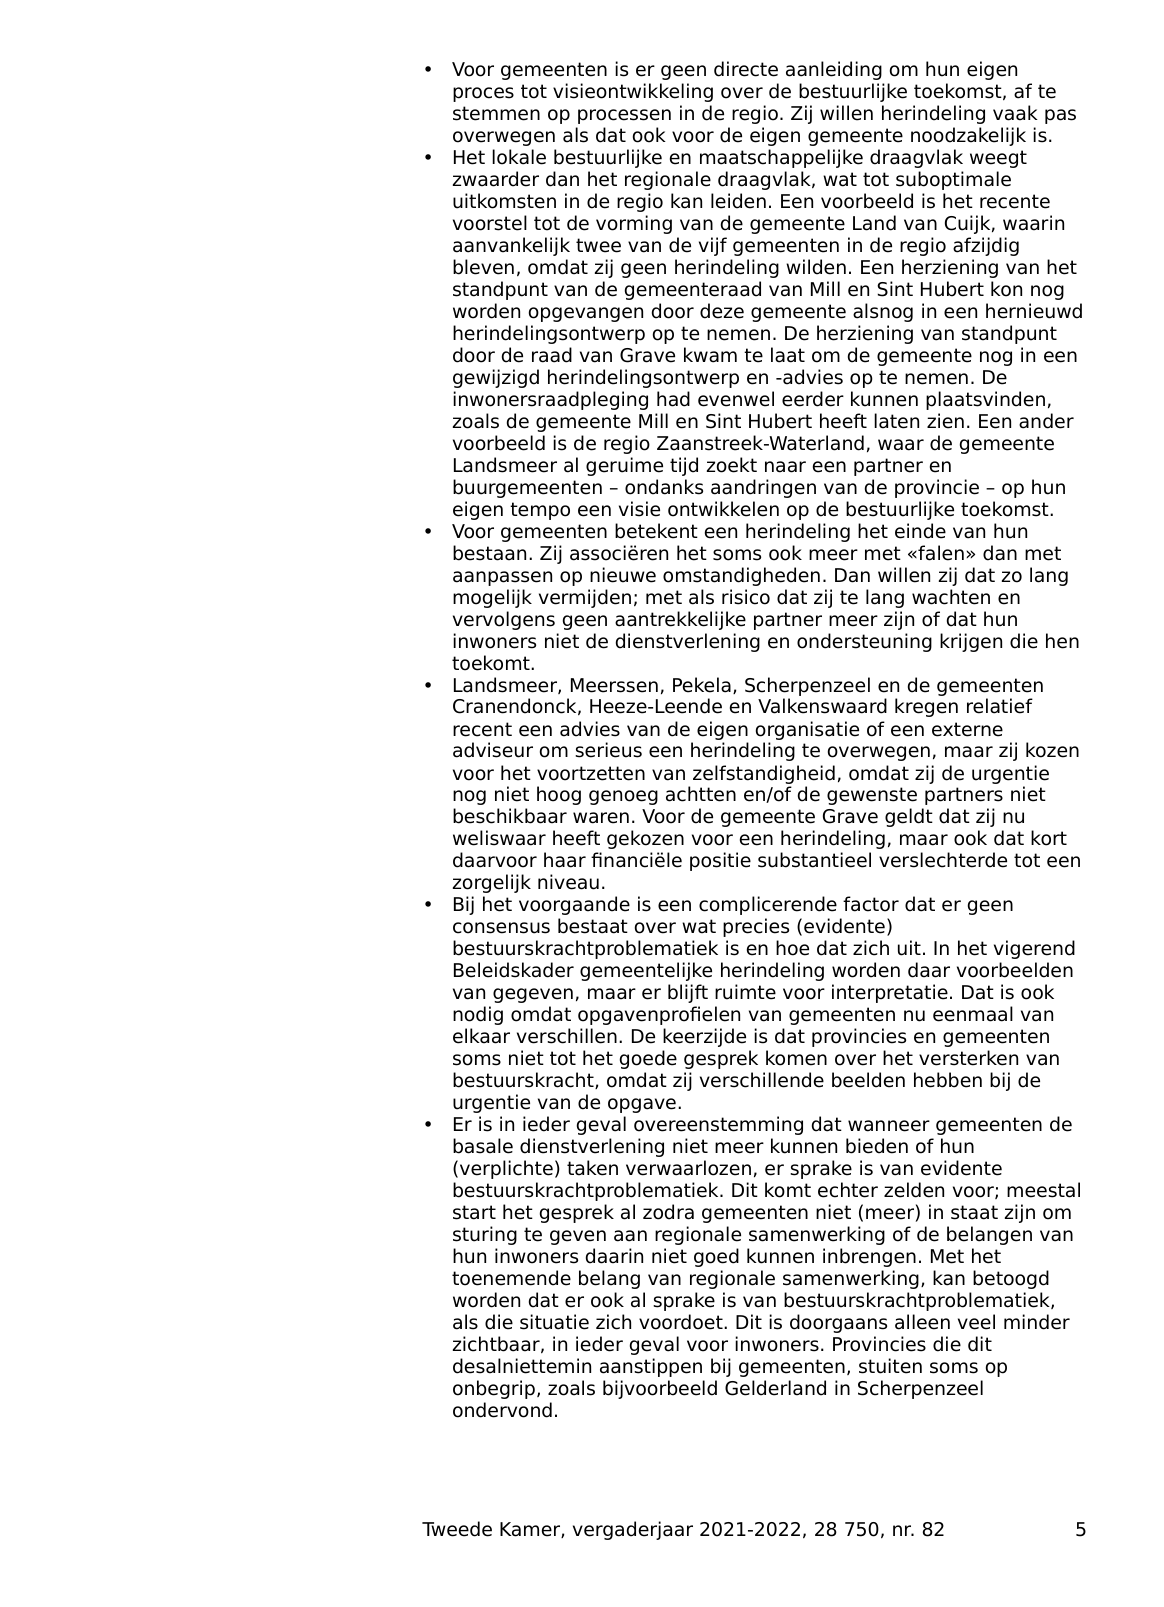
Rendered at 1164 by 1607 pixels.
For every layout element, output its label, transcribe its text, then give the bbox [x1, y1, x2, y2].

text • Voor gemeenten is er geen directe aanleiding om hun eigen proces tot visieontwikkeling over de bestuurlijke toekomst, af te stemmen op processen in de regio. Zij willen herindeling vaak pas overwegen als dat ook voor de eigen gemeente noodzakelijk is. [422, 59, 1087, 147]
text • Bij het voorgaande is een complicerende factor dat er geen consensus bestaat over wat precies (evidente) bestuurskrachtproblematiek is en hoe dat zich uit. In het vigerend Beleidskader gemeentelijke herindeling worden daar voorbeelden van gegeven, maar er blijft ruimte voor interpretatie. Dat is ook nodig omdat opgavenprofielen van gemeenten nu eenmaal van elkaar verschillen. De keerzijde is dat provincies en gemeenten soms niet tot het goede gesprek komen over het versterken van bestuurskracht, omdat zij verschillende beelden hebben bij de urgentie van de opgave. [422, 894, 1087, 1114]
text • Er is in ieder geval overeenstemming dat wanneer gemeenten de basale dienstverlening niet meer kunnen bieden of hun (verplichte) taken verwaarlozen, er sprake is van evidente bestuurskrachtproblematiek. Dit komt echter zelden voor; meestal start het gesprek al zodra gemeenten niet (meer) in staat zijn om sturing te geven aan regionale samenwerking of de belangen van hun inwoners daarin niet goed kunnen inbrengen. Met het toenemende belang van regionale samenwerking, kan betoogd worden dat er ook al sprake is van bestuurskrachtproblematiek, als die situatie zich voordoet. Dit is doorgaans alleen veel minder zichtbaar, in ieder geval voor inwoners. Provincies die dit desalniettemin aanstippen bij gemeenten, stuiten soms op onbegrip, zoals bijvoorbeeld Gelderland in Scherpenzeel ondervond. [422, 1114, 1087, 1422]
text • Het lokale bestuurlijke en maatschappelijke draagvlak weegt zwaarder dan het regionale draagvlak, wat tot suboptimale uitkomsten in de regio kan leiden. Een voorbeeld is het recente voorstel tot de vorming van de gemeente Land van Cuijk, waarin aanvankelijk twee van de vijf gemeenten in de regio afzijdig bleven, omdat zij geen herindeling wilden. Een herziening van het standpunt van de gemeenteraad van Mill en Sint Hubert kon nog worden opgevangen door deze gemeente alsnog in een hernieuwd herindelingsontwerp op te nemen. De herziening van standpunt door de raad van Grave kwam te laat om de gemeente nog in een gewijzigd herindelingsontwerp en -advies op te nemen. De inwonersraadpleging had evenwel eerder kunnen plaatsvinden, zoals de gemeente Mill en Sint Hubert heeft laten zien. Een ander voorbeeld is de regio Zaanstreek-Waterland, waar de gemeente Landsmeer al geruime tijd zoekt naar een partner en buurgemeenten – ondanks aandringen van de provincie – op hun eigen tempo een visie ontwikkelen op de bestuurlijke toekomst. [422, 147, 1087, 521]
text • Voor gemeenten betekent een herindeling het einde van hun bestaan. Zij associëren het soms ook meer met «falen» dan met aanpassen op nieuwe omstandigheden. Dan willen zij dat zo lang mogelijk vermijden; met als risico dat zij te lang wachten en vervolgens geen aantrekkelijke partner meer zijn of dat hun inwoners niet de dienstverlening en ondersteuning krijgen die hen toekomt. [422, 521, 1087, 674]
text • Landsmeer, Meerssen, Pekela, Scherpenzeel en de gemeenten Cranendonck, Heeze-Leende en Valkenswaard kregen relatief recent een advies van de eigen organisatie of een externe adviseur om serieus een herindeling te overwegen, maar zij kozen voor het voortzetten van zelfstandigheid, omdat zij de urgentie nog niet hoog genoeg achtten en/of de gewenste partners niet beschikbaar waren. Voor de gemeente Grave geldt dat zij nu weliswaar heeft gekozen voor een herindeling, maar ook dat kort daarvoor haar financiële positie substantieel verslechterde tot een zorgelijk niveau. [422, 674, 1087, 894]
